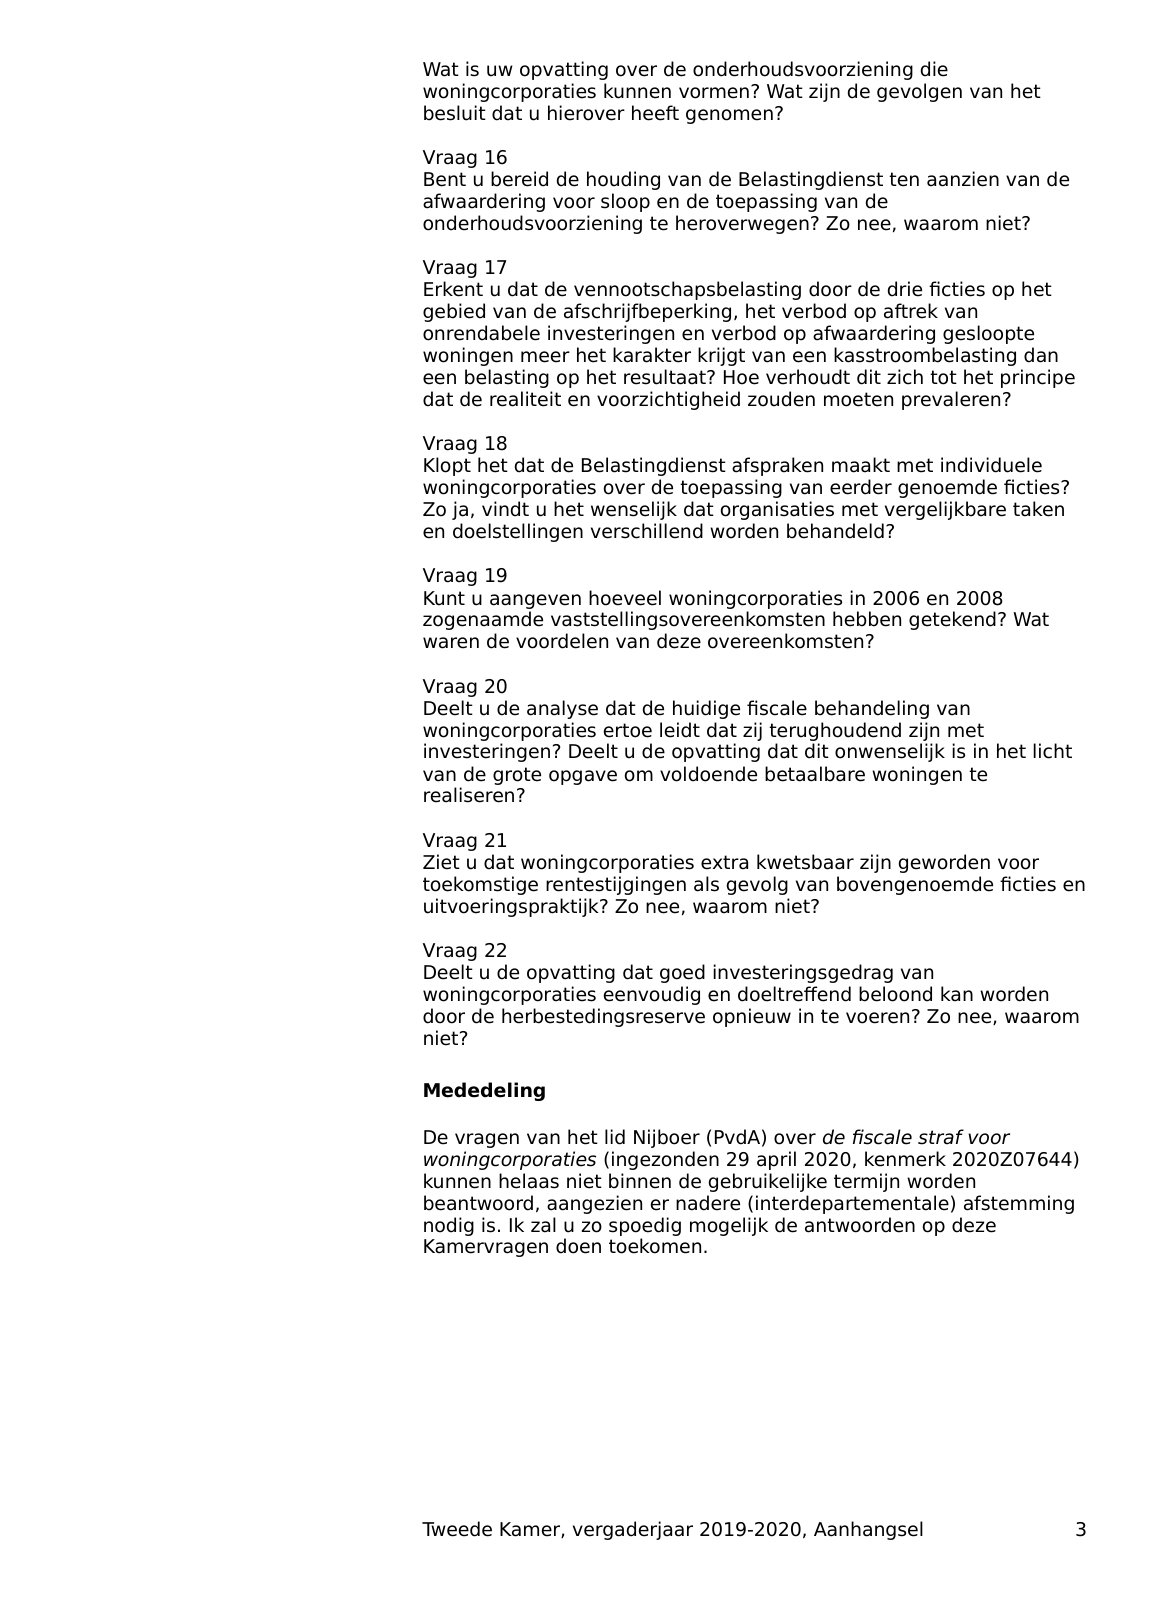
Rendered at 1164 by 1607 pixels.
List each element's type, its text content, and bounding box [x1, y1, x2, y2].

text Vraag 19 [422, 565, 1087, 587]
text De vragen van het lid Nijboer (PvdA) over de fiscale straf voor woningcorporaties (ingezonden 29 april 2020, kenmerk 2020Z07644) kunnen helaas niet binnen de gebruikelijke termijn worden beantwoord, aangezien er nadere (interdepartementale) afstemming nodig is. Ik zal u zo spoedig mogelijk de antwoorden op deze Kamervragen doen toekomen. [422, 1127, 1087, 1258]
text Vraag 21 [422, 829, 1087, 852]
text Deelt u de analyse dat de huidige fiscale behandeling van woningcorporaties ertoe leidt dat zij terughoudend zijn met investeringen? Deelt u de opvatting dat dit onwenselijk is in het licht van de grote opgave om voldoende betaalbare woningen te realiseren? [422, 697, 1087, 807]
subtitle Mededeling [422, 1079, 1087, 1102]
text Kunt u aangeven hoeveel woningcorporaties in 2006 en 2008 zogenaamde vaststellingsovereenkomsten hebben getekend? Wat waren de voordelen van deze overeenkomsten? [422, 587, 1087, 653]
text Vraag 16 [422, 147, 1087, 169]
text Erkent u dat de vennootschapsbelasting door de drie ficties op het gebied van de afschrijfbeperking, het verbod op aftrek van onrendabele investeringen en verbod op afwaardering gesloopte woningen meer het karakter krijgt van een kasstroombelasting dan een belasting op het resultaat? Hoe verhoudt dit zich tot het principe dat de realiteit en voorzichtigheid zouden moeten prevaleren? [422, 279, 1087, 411]
text Vraag 18 [422, 433, 1087, 455]
text Vraag 17 [422, 257, 1087, 279]
text Ziet u dat woningcorporaties extra kwetsbaar zijn geworden voor toekomstige rentestijgingen als gevolg van bovengenoemde ficties en uitvoeringspraktijk? Zo nee, waarom niet? [422, 852, 1087, 917]
text Vraag 22 [422, 940, 1087, 962]
text Vraag 20 [422, 676, 1087, 697]
text Bent u bereid de houding van de Belastingdienst ten aanzien van de afwaardering voor sloop en de toepassing van de onderhoudsvoorziening te heroverwegen? Zo nee, waarom niet? [422, 169, 1087, 235]
text Wat is uw opvatting over de onderhoudsvoorziening die woningcorporaties kunnen vormen? Wat zijn de gevolgen van het besluit dat u hierover heeft genomen? [422, 59, 1087, 125]
text Deelt u de opvatting dat goed investeringsgedrag van woningcorporaties eenvoudig en doeltreffend beloond kan worden door de herbestedingsreserve opnieuw in te voeren? Zo nee, waarom niet? [422, 962, 1087, 1049]
text Klopt het dat de Belastingdienst afspraken maakt met individuele woningcorporaties over de toepassing van eerder genoemde ficties? Zo ja, vindt u het wenselijk dat organisaties met vergelijkbare taken en doelstellingen verschillend worden behandeld? [422, 455, 1087, 543]
